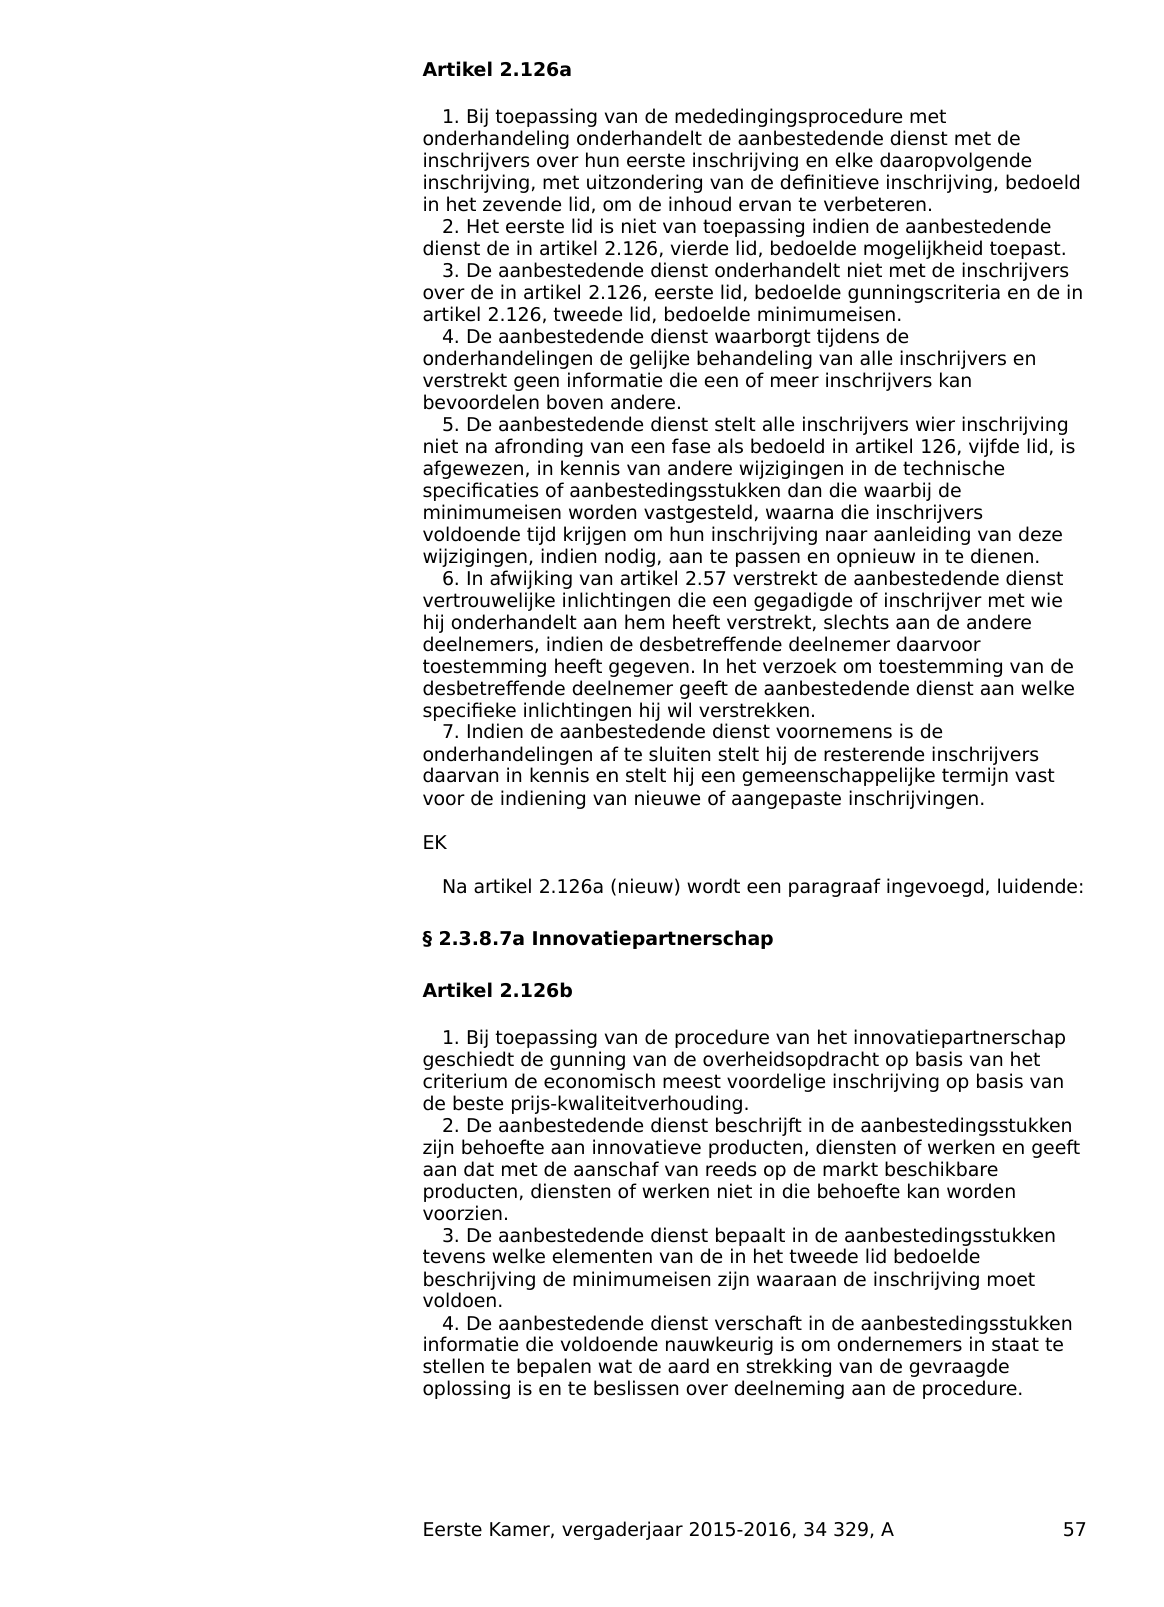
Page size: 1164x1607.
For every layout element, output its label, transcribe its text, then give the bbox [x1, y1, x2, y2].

text 1. Bij toepassing van de procedure van het innovatiepartnerschap geschiedt de gunning van de overheidsopdracht op basis van het criterium de economisch meest voordelige inschrijving op basis van de beste prijs-kwaliteitverhouding. [422, 1027, 1087, 1114]
text 4. De aanbestedende dienst waarborgt tijdens de onderhandelingen de gelijke behandeling van alle inschrijvers en verstrekt geen informatie die een of meer inschrijvers kan bevoordelen boven andere. [422, 326, 1087, 414]
text 6. In afwijking van artikel 2.57 verstrekt de aanbestedende dienst vertrouwelijke inlichtingen die een gegadigde of inschrijver met wie hij onderhandelt aan hem heeft verstrekt, slechts aan de andere deelnemers, indien de desbetreffende deelnemer daarvoor toestemming heeft gegeven. In het verzoek om toestemming van de desbetreffende deelnemer geeft de aanbestedende dienst aan welke specifieke inlichtingen hij wil verstrekken. [422, 568, 1087, 721]
text EK [422, 832, 1087, 853]
subtitle Artikel 2.126a [422, 59, 1087, 81]
text 7. Indien de aanbestedende dienst voornemens is de onderhandelingen af te sluiten stelt hij de resterende inschrijvers daarvan in kennis en stelt hij een gemeenschappelijke termijn vast voor de indiening van nieuwe of aangepaste inschrijvingen. [422, 721, 1087, 809]
text 1. Bij toepassing van de mededingingsprocedure met onderhandeling onderhandelt de aanbestedende dienst met de inschrijvers over hun eerste inschrijving en elke daaropvolgende inschrijving, met uitzondering van de definitieve inschrijving, bedoeld in het zevende lid, om de inhoud ervan te verbeteren. [422, 106, 1087, 216]
text 3. De aanbestedende dienst onderhandelt niet met de inschrijvers over de in artikel 2.126, eerste lid, bedoelde gunningscriteria en de in artikel 2.126, tweede lid, bedoelde minimumeisen. [422, 260, 1087, 326]
text 3. De aanbestedende dienst bepaalt in de aanbestedingsstukken tevens welke elementen van de in het tweede lid bedoelde beschrijving de minimumeisen zijn waaraan de inschrijving moet voldoen. [422, 1224, 1087, 1312]
text 2. De aanbestedende dienst beschrijft in de aanbestedingsstukken zijn behoefte aan innovatieve producten, diensten of werken en geeft aan dat met de aanschaf van reeds op de markt beschikbare producten, diensten of werken niet in die behoefte kan worden voorzien. [422, 1114, 1087, 1224]
text 2. Het eerste lid is niet van toepassing indien de aanbestedende dienst de in artikel 2.126, vierde lid, bedoelde mogelijkheid toepast. [422, 216, 1087, 260]
text 5. De aanbestedende dienst stelt alle inschrijvers wier inschrijving niet na afronding van een fase als bedoeld in artikel 126, vijfde lid, is afgewezen, in kennis van andere wijzigingen in de technische specificaties of aanbestedingsstukken dan die waarbij de minimumeisen worden vastgesteld, waarna die inschrijvers voldoende tijd krijgen om hun inschrijving naar aanleiding van deze wijzigingen, indien nodig, aan te passen en opnieuw in te dienen. [422, 414, 1087, 568]
subtitle § 2.3.8.7a Innovatiepartnerschap [422, 928, 1087, 950]
text 4. De aanbestedende dienst verschaft in de aanbestedingsstukken informatie die voldoende nauwkeurig is om ondernemers in staat te stellen te bepalen wat de aard en strekking van de gevraagde oplossing is en te beslissen over deelneming aan de procedure. [422, 1312, 1087, 1400]
text Na artikel 2.126a (nieuw) wordt een paragraaf ingevoegd, luidende: [422, 876, 1087, 898]
subtitle Artikel 2.126b [422, 980, 1087, 1002]
